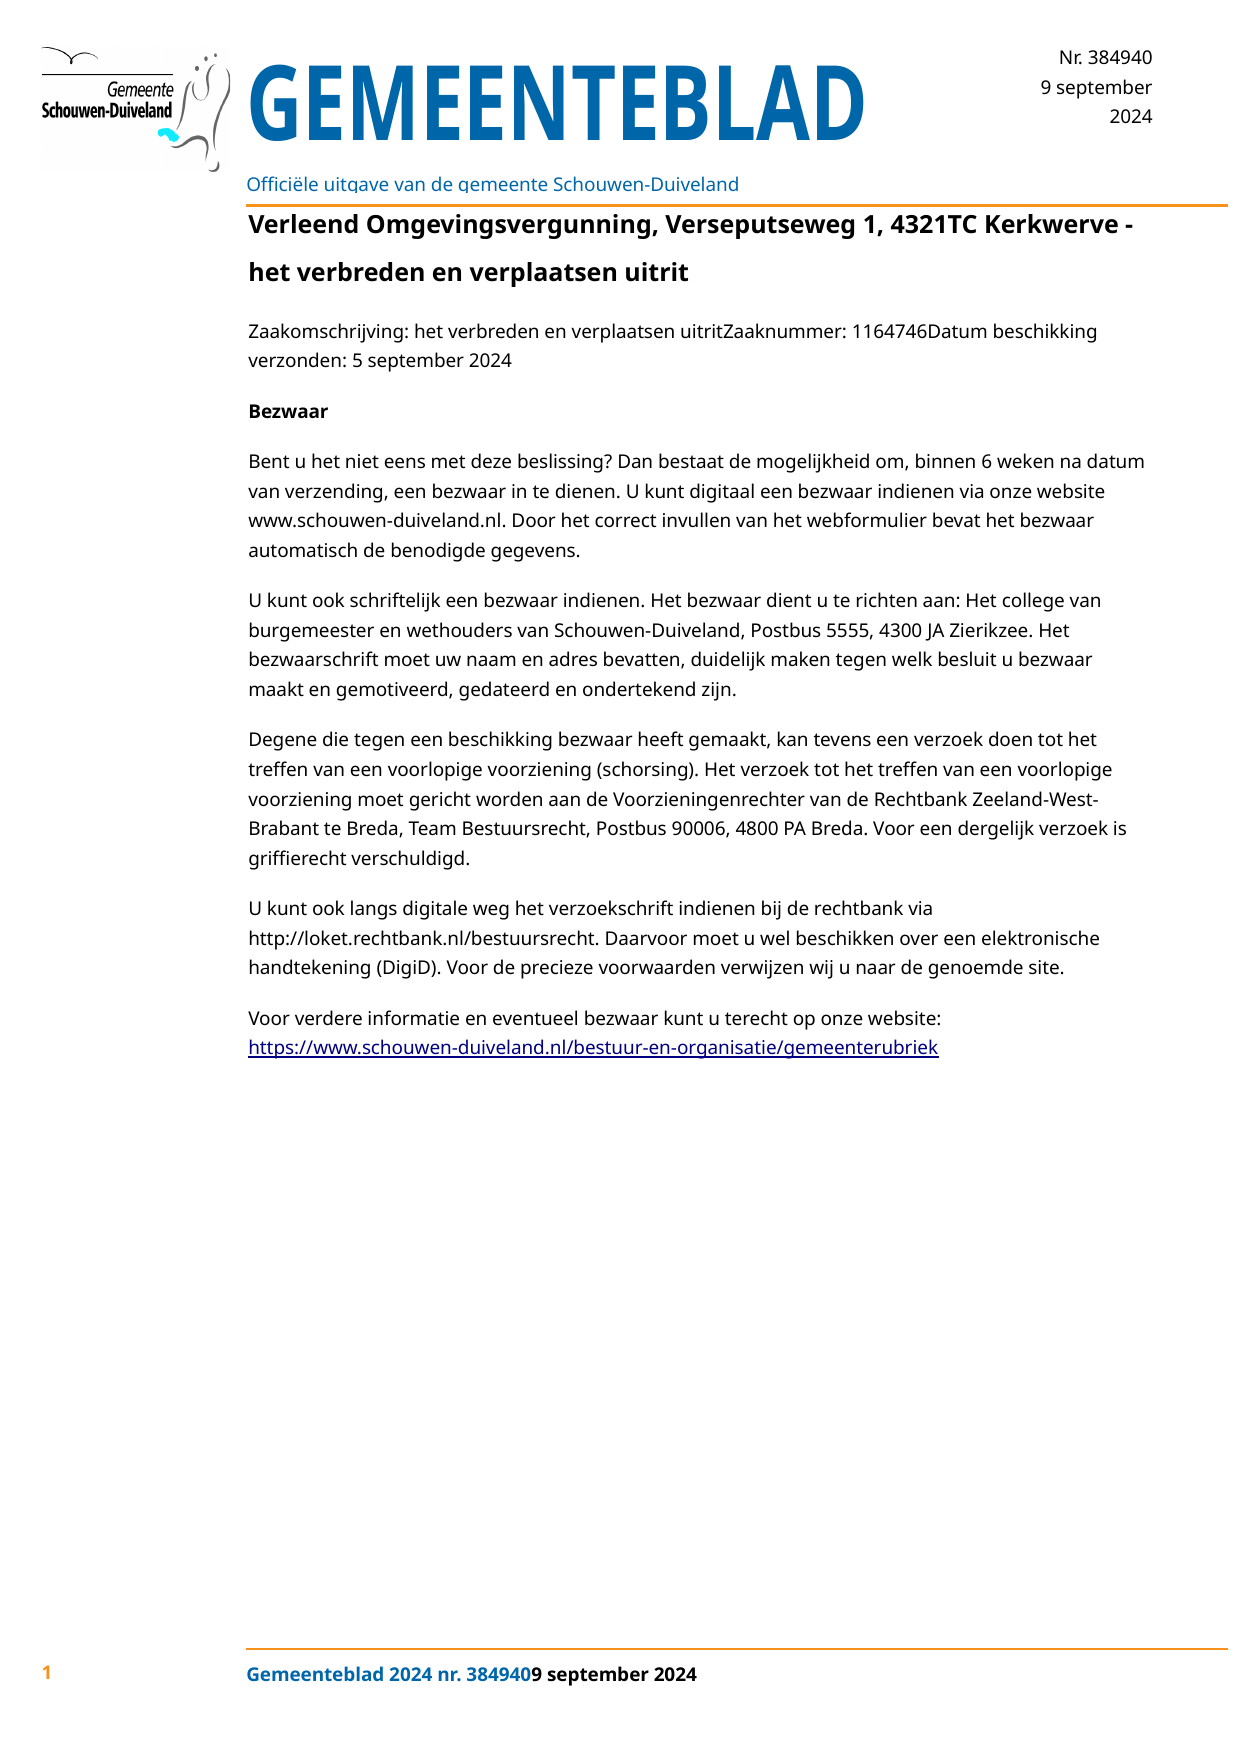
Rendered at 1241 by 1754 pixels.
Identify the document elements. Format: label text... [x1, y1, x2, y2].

text Degene die tegen een beschikking bezwaar heeft gemaakt, kan tevens een verzoek doen tot het treffen van een voorlopige voorziening (schorsing). Het verzoek tot het treffen van een voorlopige voorziening moet gericht worden aan de Voorzieningenrechter van de Rechtbank Zeeland-West-Brabant te Breda, Team Bestuursrecht, Postbus 90006, 4800 PA Breda. Voor een dergelijk verzoek is griffierecht verschuldigd. [248, 727, 1152, 871]
text U kunt ook schriftelijk een bezwaar indienen. Het bezwaar dient u te richten aan: Het college van burgemeester en wethouders van Schouwen-Duiveland, Postbus 5555, 4300 JA Zierikzee. Het bezwaarschrift moet uw naam en adres bevatten, duidelijk maken tegen welk besluit u bezwaar maakt en gemotiveerd, gedateerd en ondertekend zijn. [248, 587, 1152, 702]
text Voor verdere informatie en eventueel bezwaar kunt u terecht op onze website: https://www.schouwen-duiveland.nl/bestuur-en-organisatie/gemeenterubriek [248, 1005, 1152, 1060]
picture [41, 47, 231, 172]
text Verleend Omgevingsvergunning, Verseputseweg 1, 4321TC Kerkwerve - het verbreden en verplaatsen uitrit [248, 207, 1152, 288]
text Zaakomschrijving: het verbreden en verplaatsen uitritZaaknummer: 1164746Datum beschikking verzonden: 5 september 2024 [248, 318, 1152, 373]
text U kunt ook langs digitale weg het verzoekschrift indienen bij de rechtbank via http://loket.rechtbank.nl/bestuursrecht. Daarvoor moet u wel beschikken over een elektronische handtekening (DigiD). Voor de precieze voorwaarden verwijzen wij u naar de genoemde site. [248, 895, 1152, 980]
text Bezwaar [248, 398, 1152, 424]
text Bent u het niet eens met deze beslissing? Dan bestaat de mogelijkheid om, binnen 6 weken na datum van verzending, een bezwaar in te dienen. U kunt digitaal een bezwaar indienen via onze website www.schouwen-duiveland.nl. Door het correct invullen van het webformulier bevat het bezwaar automatisch de benodigde gegevens. [248, 448, 1152, 563]
